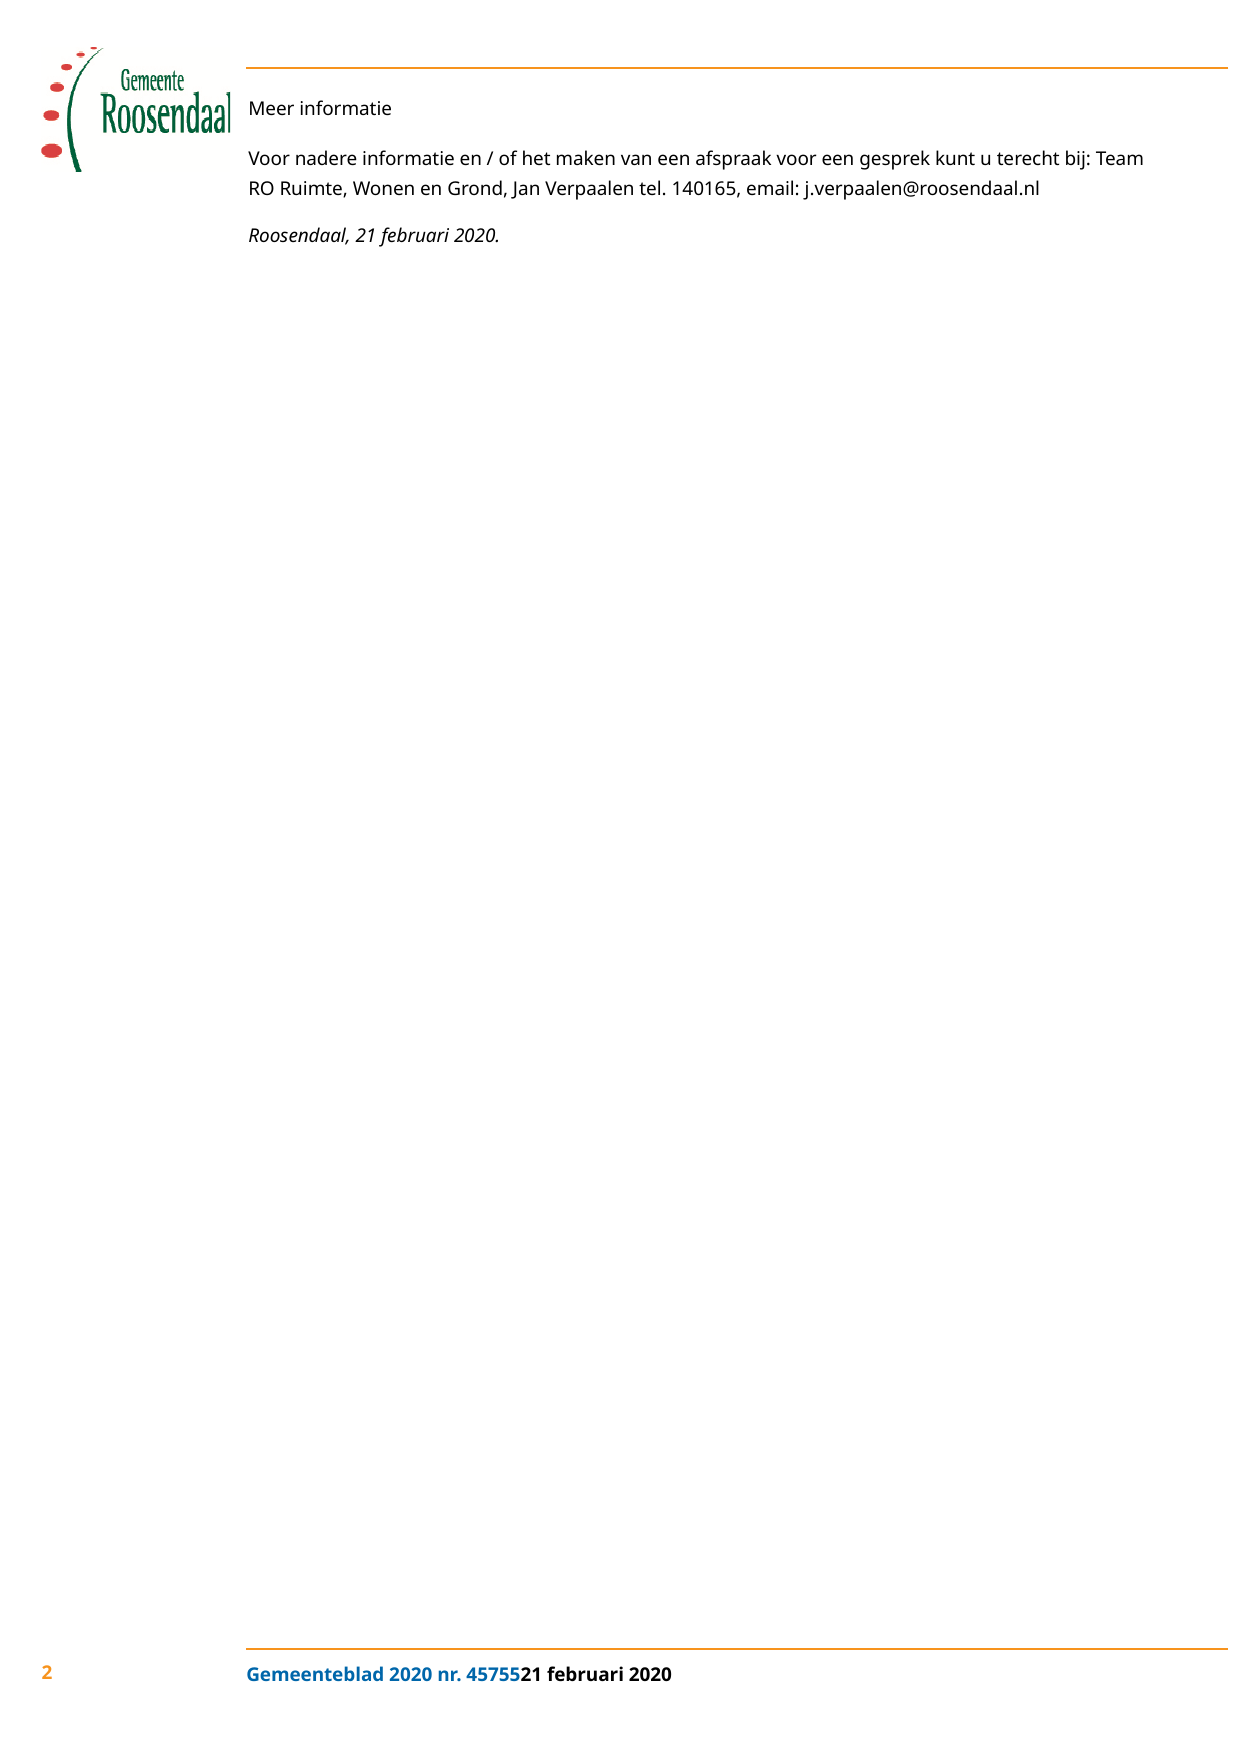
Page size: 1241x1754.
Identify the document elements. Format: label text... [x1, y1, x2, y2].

picture [41, 47, 231, 172]
text Roosendaal, 21 februari 2020. [248, 223, 1152, 248]
text Voor nadere informatie en / of het maken van een afspraak voor een gesprek kunt u terecht bij: Team RO Ruimte, Wonen en Grond, Jan Verpaalen tel. 140165, email: j.verpaalen@roosendaal.nl [248, 145, 1152, 201]
text Meer informatie [248, 95, 1152, 121]
